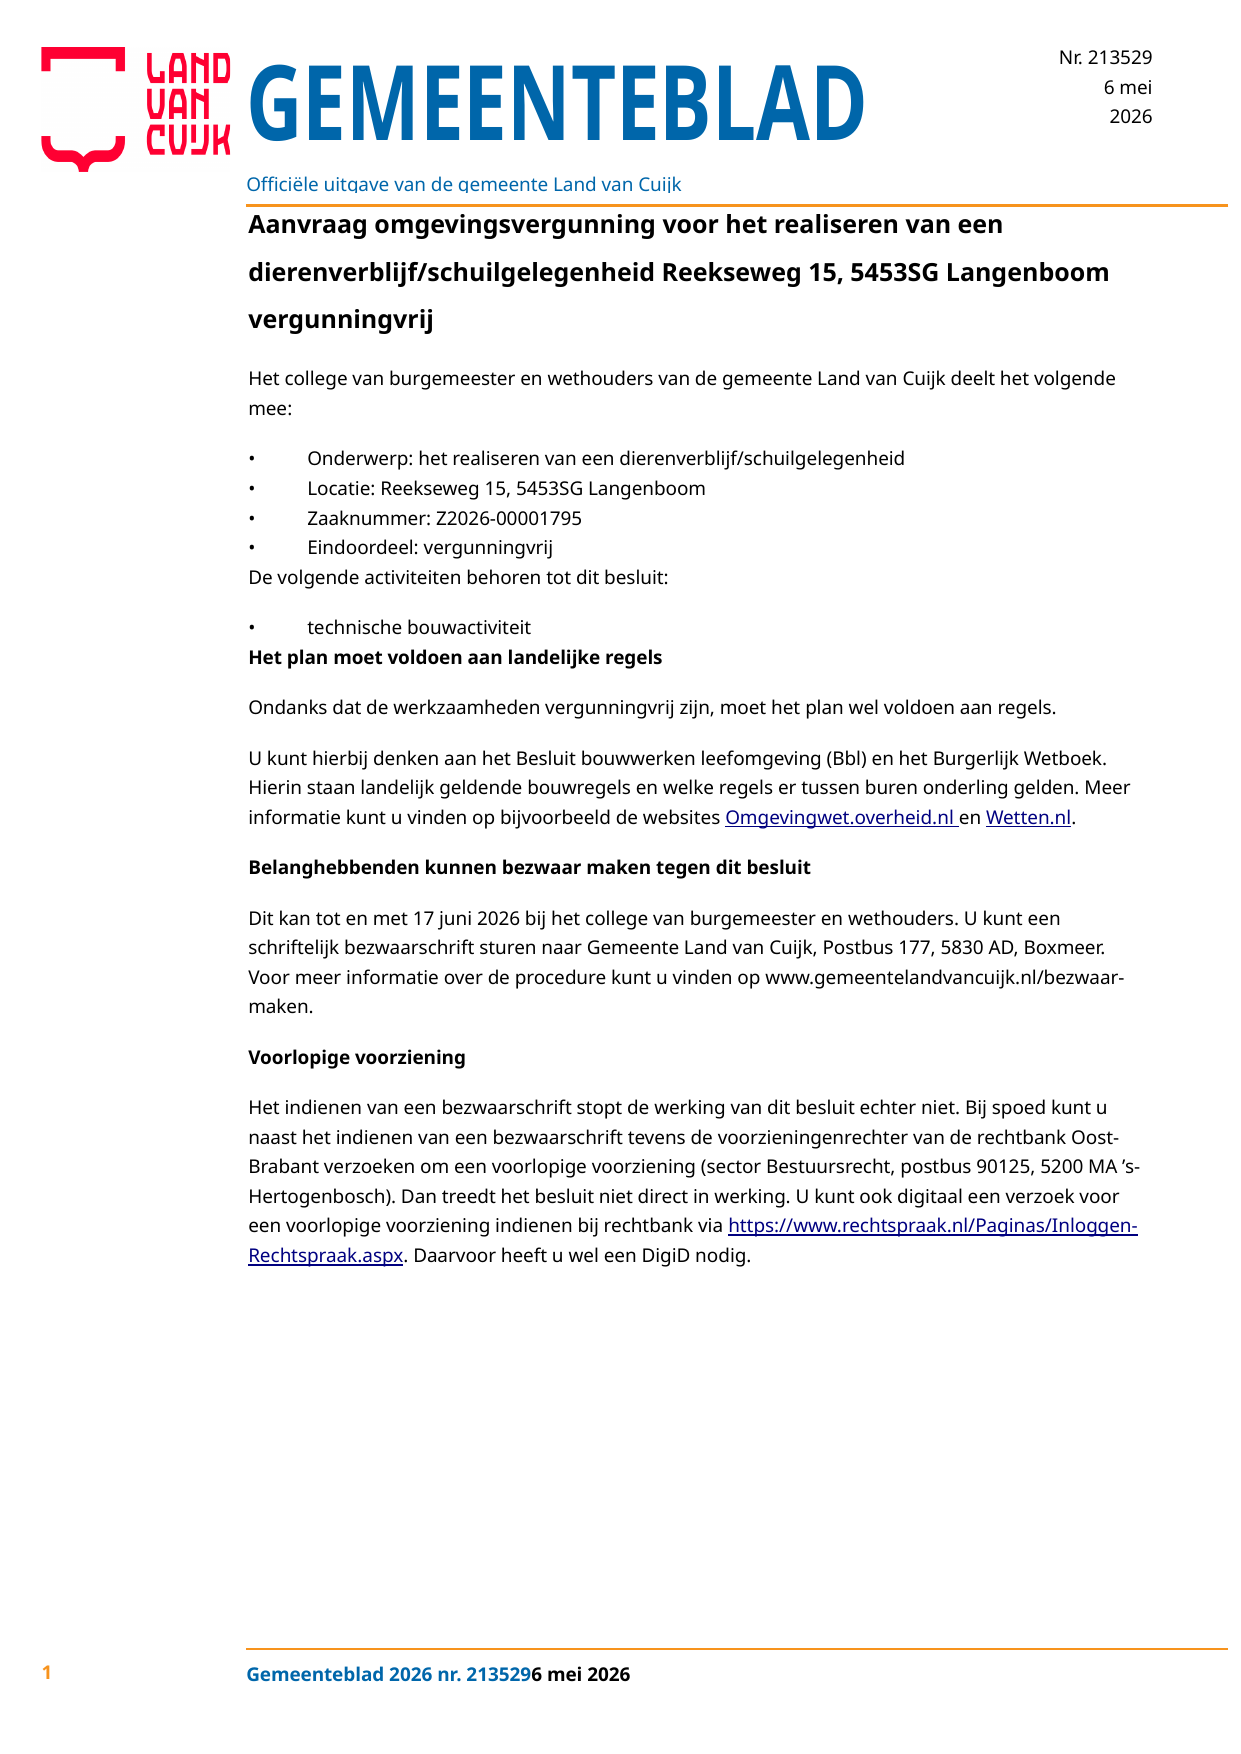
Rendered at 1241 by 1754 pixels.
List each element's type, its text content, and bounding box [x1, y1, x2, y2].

text Voorlopige voorziening [248, 1044, 1152, 1069]
text Dit kan tot en met 17 juni 2026 bij het college van burgemeester en wethouders. U kunt een schriftelijk bezwaarschrift sturen naar Gemeente Land van Cuijk, Postbus 177, 5830 AD, Boxmeer. Voor meer informatie over de procedure kunt u vinden op www.gemeentelandvancuijk.nl/bezwaar-maken. [248, 905, 1152, 1019]
text Ondanks dat de werkzaamheden vergunningvrij zijn, moet het plan wel voldoen aan regels. [248, 694, 1152, 720]
list technische bouwactiviteit [248, 614, 1152, 640]
list Zaaknummer: Z2026-00001795 [248, 505, 1152, 530]
text U kunt hierbij denken aan het Besluit bouwwerken leefomgeving (Bbl) en het Burgerlijk Wetboek. Hierin staan landelijk geldende bouwregels en welke regels er tussen buren onderling gelden. Meer informatie kunt u vinden op bijvoorbeeld de websites Omgevingwet.overheid.nl en Wetten.nl. [248, 745, 1152, 829]
text Belanghebbenden kunnen bezwaar maken tegen dit besluit [248, 854, 1152, 880]
text Het indienen van een bezwaarschrift stopt de werking van dit besluit echter niet. Bij spoed kunt u naast het indienen van een bezwaarschrift tevens de voorzieningenrechter van de rechtbank Oost-Brabant verzoeken om een voorlopige voorziening (sector Bestuursrecht, postbus 90125, 5200 MA ’s-Hertogenbosch). Dan treedt het besluit niet direct in werking. U kunt ook digitaal een verzoek voor een voorlopige voorziening indienen bij rechtbank via https://www.rechtspraak.nl/Paginas/Inloggen-Rechtspraak.aspx. Daarvoor heeft u wel een DigiD nodig. [248, 1094, 1152, 1268]
text Aanvraag omgevingsvergunning voor het realiseren van een dierenverblijf/schuilgelegenheid Reekseweg 15, 5453SG Langenboom vergunningvrij [248, 207, 1152, 336]
text Het college van burgemeester en wethouders van de gemeente Land van Cuijk deelt het volgende mee: [248, 366, 1152, 421]
text De volgende activiteiten behoren tot dit besluit: [248, 564, 1152, 589]
list Eindoordeel: vergunningvrij [248, 534, 1152, 560]
text Het plan moet voldoen aan landelijke regels [248, 644, 1152, 669]
list Locatie: Reekseweg 15, 5453SG Langenboom [248, 475, 1152, 501]
list Onderwerp: het realiseren van een dierenverblijf/schuilgelegenheid [248, 446, 1152, 471]
picture [41, 47, 231, 172]
